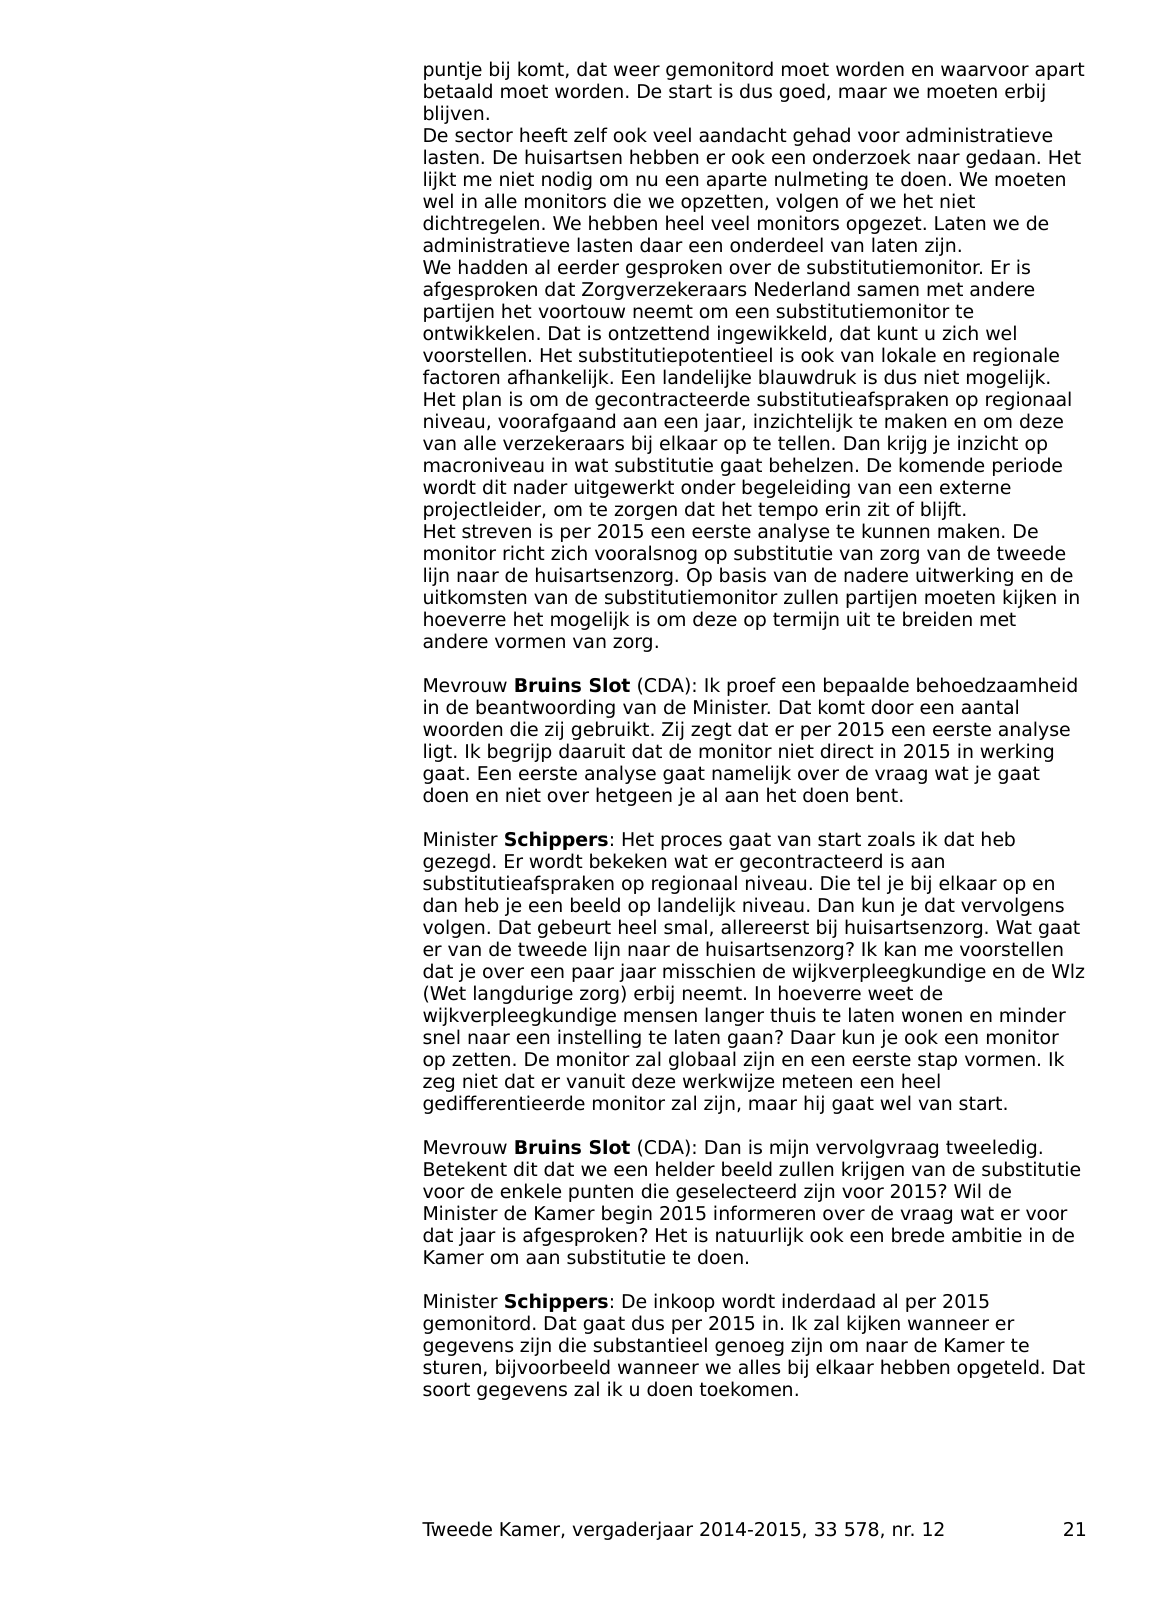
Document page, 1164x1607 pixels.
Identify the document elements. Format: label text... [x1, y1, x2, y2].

text Het streven is per 2015 een eerste analyse te kunnen maken. De monitor richt zich vooralsnog op substitutie van zorg van de tweede lijn naar de huisartsenzorg. Op basis van de nadere uitwerking en de uitkomsten van de substitutiemonitor zullen partijen moeten kijken in hoeverre het mogelijk is om deze op termijn uit te breiden met andere vormen van zorg. [422, 521, 1087, 652]
text De sector heeft zelf ook veel aandacht gehad voor administratieve lasten. De huisartsen hebben er ook een onderzoek naar gedaan. Het lijkt me niet nodig om nu een aparte nulmeting te doen. We moeten wel in alle monitors die we opzetten, volgen of we het niet dichtregelen. We hebben heel veel monitors opgezet. Laten we de administratieve lasten daar een onderdeel van laten zijn. [422, 125, 1087, 257]
text Mevrouw Bruins Slot (CDA): Dan is mijn vervolgvraag tweeledig. Betekent dit dat we een helder beeld zullen krijgen van de substitutie voor de enkele punten die geselecteerd zijn voor 2015? Wil de Minister de Kamer begin 2015 informeren over de vraag wat er voor dat jaar is afgesproken? Het is natuurlijk ook een brede ambitie in de Kamer om aan substitutie te doen. [422, 1137, 1087, 1268]
text Minister Schippers: Het proces gaat van start zoals ik dat heb gezegd. Er wordt bekeken wat er gecontracteerd is aan substitutieafspraken op regionaal niveau. Die tel je bij elkaar op en dan heb je een beeld op landelijk niveau. Dan kun je dat vervolgens volgen. Dat gebeurt heel smal, allereerst bij huisartsenzorg. Wat gaat er van de tweede lijn naar de huisartsenzorg? Ik kan me voorstellen dat je over een paar jaar misschien de wijkverpleegkundige en de Wlz (Wet langdurige zorg) erbij neemt. In hoeverre weet de wijkverpleegkundige mensen langer thuis te laten wonen en minder snel naar een instelling te laten gaan? Daar kun je ook een monitor op zetten. De monitor zal globaal zijn en een eerste stap vormen. Ik zeg niet dat er vanuit deze werkwijze meteen een heel gedifferentieerde monitor zal zijn, maar hij gaat wel van start. [422, 829, 1087, 1114]
text Mevrouw Bruins Slot (CDA): Ik proef een bepaalde behoedzaamheid in de beantwoording van de Minister. Dat komt door een aantal woorden die zij gebruikt. Zij zegt dat er per 2015 een eerste analyse ligt. Ik begrijp daaruit dat de monitor niet direct in 2015 in werking gaat. Een eerste analyse gaat namelijk over de vraag wat je gaat doen en niet over hetgeen je al aan het doen bent. [422, 675, 1087, 807]
text We hadden al eerder gesproken over de substitutiemonitor. Er is afgesproken dat Zorgverzekeraars Nederland samen met andere partijen het voortouw neemt om een substitutiemonitor te ontwikkelen. Dat is ontzettend ingewikkeld, dat kunt u zich wel voorstellen. Het substitutiepotentieel is ook van lokale en regionale factoren afhankelijk. Een landelijke blauwdruk is dus niet mogelijk. Het plan is om de gecontracteerde substitutieafspraken op regionaal niveau, voorafgaand aan een jaar, inzichtelijk te maken en om deze van alle verzekeraars bij elkaar op te tellen. Dan krijg je inzicht op macroniveau in wat substitutie gaat behelzen. De komende periode wordt dit nader uitgewerkt onder begeleiding van een externe projectleider, om te zorgen dat het tempo erin zit of blijft. [422, 257, 1087, 521]
text Minister Schippers: De inkoop wordt inderdaad al per 2015 gemonitord. Dat gaat dus per 2015 in. Ik zal kijken wanneer er gegevens zijn die substantieel genoeg zijn om naar de Kamer te sturen, bijvoorbeeld wanneer we alles bij elkaar hebben opgeteld. Dat soort gegevens zal ik u doen toekomen. [422, 1291, 1087, 1401]
text puntje bij komt, dat weer gemonitord moet worden en waarvoor apart betaald moet worden. De start is dus goed, maar we moeten erbij blijven. [422, 59, 1087, 125]
